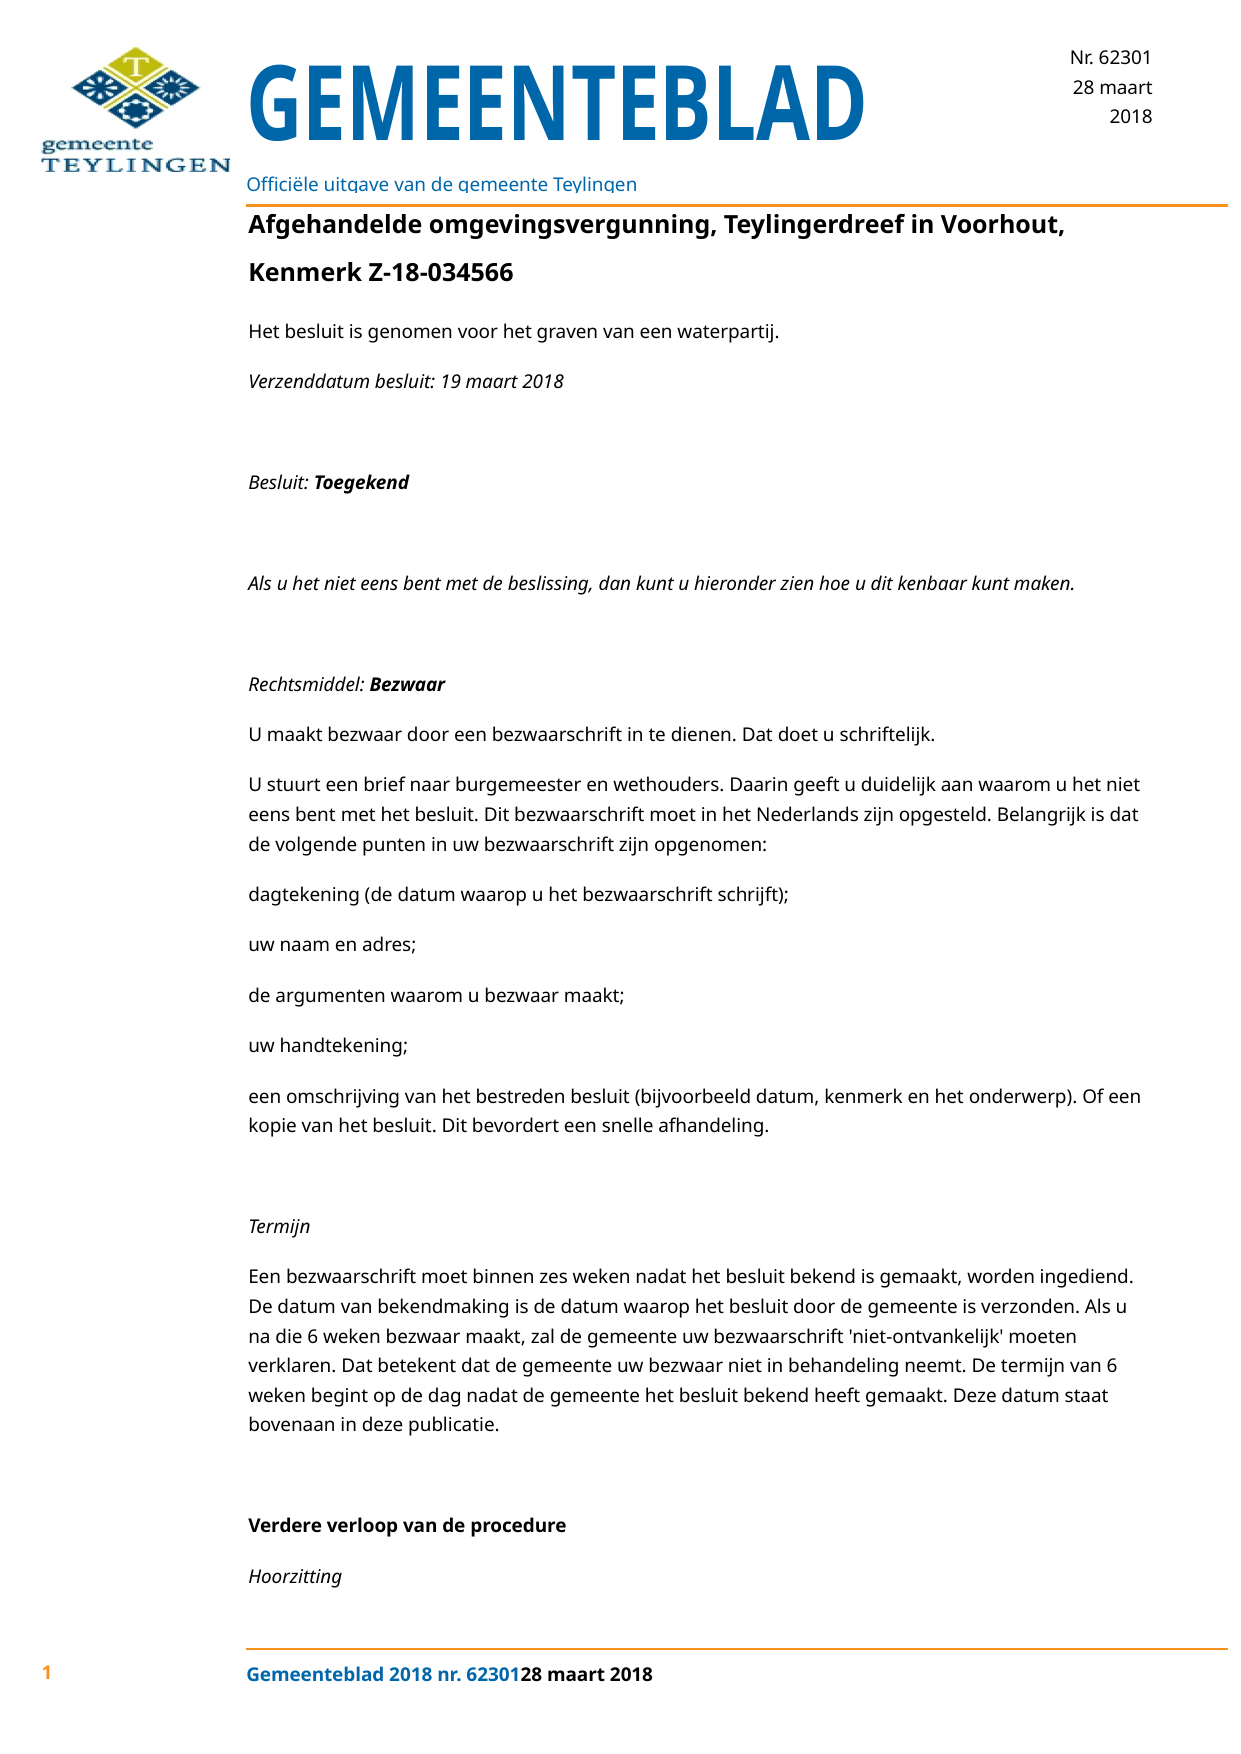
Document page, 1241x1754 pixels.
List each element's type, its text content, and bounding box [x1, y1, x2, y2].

text Rechtsmiddel: Bezwaar [248, 671, 1152, 697]
text dagtekening (de datum waarop u het bezwaarschrift schrijft); [248, 881, 1152, 907]
picture [41, 47, 231, 172]
text Als u het niet eens bent met de beslissing, dan kunt u hieronder zien hoe u dit kenbaar kunt maken. [248, 570, 1152, 596]
text Verdere verloop van de procedure [248, 1512, 1152, 1538]
text Een bezwaarschrift moet binnen zes weken nadat het besluit bekend is gemaakt, worden ingediend. De datum van bekendmaking is de datum waarop het besluit door de gemeente is verzonden. Als u na die 6 weken bezwaar maakt, zal de gemeente uw bezwaarschrift 'niet-ontvankelijk' moeten verklaren. Dat betekent dat de gemeente uw bezwaar niet in behandeling neemt. De termijn van 6 weken begint op de dag nadat de gemeente het besluit bekend heeft gemaakt. Deze datum staat bovenaan in deze publicatie. [248, 1264, 1152, 1437]
text Verzenddatum besluit: 19 maart 2018 [248, 368, 1152, 394]
text een omschrijving van het bestreden besluit (bijvoorbeeld datum, kenmerk en het onderwerp). Of een kopie van het besluit. Dit bevordert een snelle afhandeling. [248, 1083, 1152, 1138]
text U stuurt een brief naar burgemeester en wethouders. Daarin geeft u duidelijk aan waarom u het niet eens bent met het besluit. Dit bezwaarschrift moet in het Nederlands zijn opgesteld. Belangrijk is dat de volgende punten in uw bezwaarschrift zijn opgenomen: [248, 772, 1152, 857]
text Besluit: Toegekend [248, 469, 1152, 495]
text Het besluit is genomen voor het graven van een waterpartij. [248, 318, 1152, 344]
text uw naam en adres; [248, 932, 1152, 957]
text U maakt bezwaar door een bezwaarschrift in te dienen. Dat doet u schriftelijk. [248, 721, 1152, 747]
text Hoorzitting [248, 1563, 1152, 1589]
text de argumenten waarom u bezwaar maakt; [248, 982, 1152, 1008]
text Afgehandelde omgevingsvergunning, Teylingerdreef in Voorhout, Kenmerk Z-18-034566 [248, 207, 1152, 288]
text Termijn [248, 1213, 1152, 1239]
text uw handtekening; [248, 1032, 1152, 1058]
